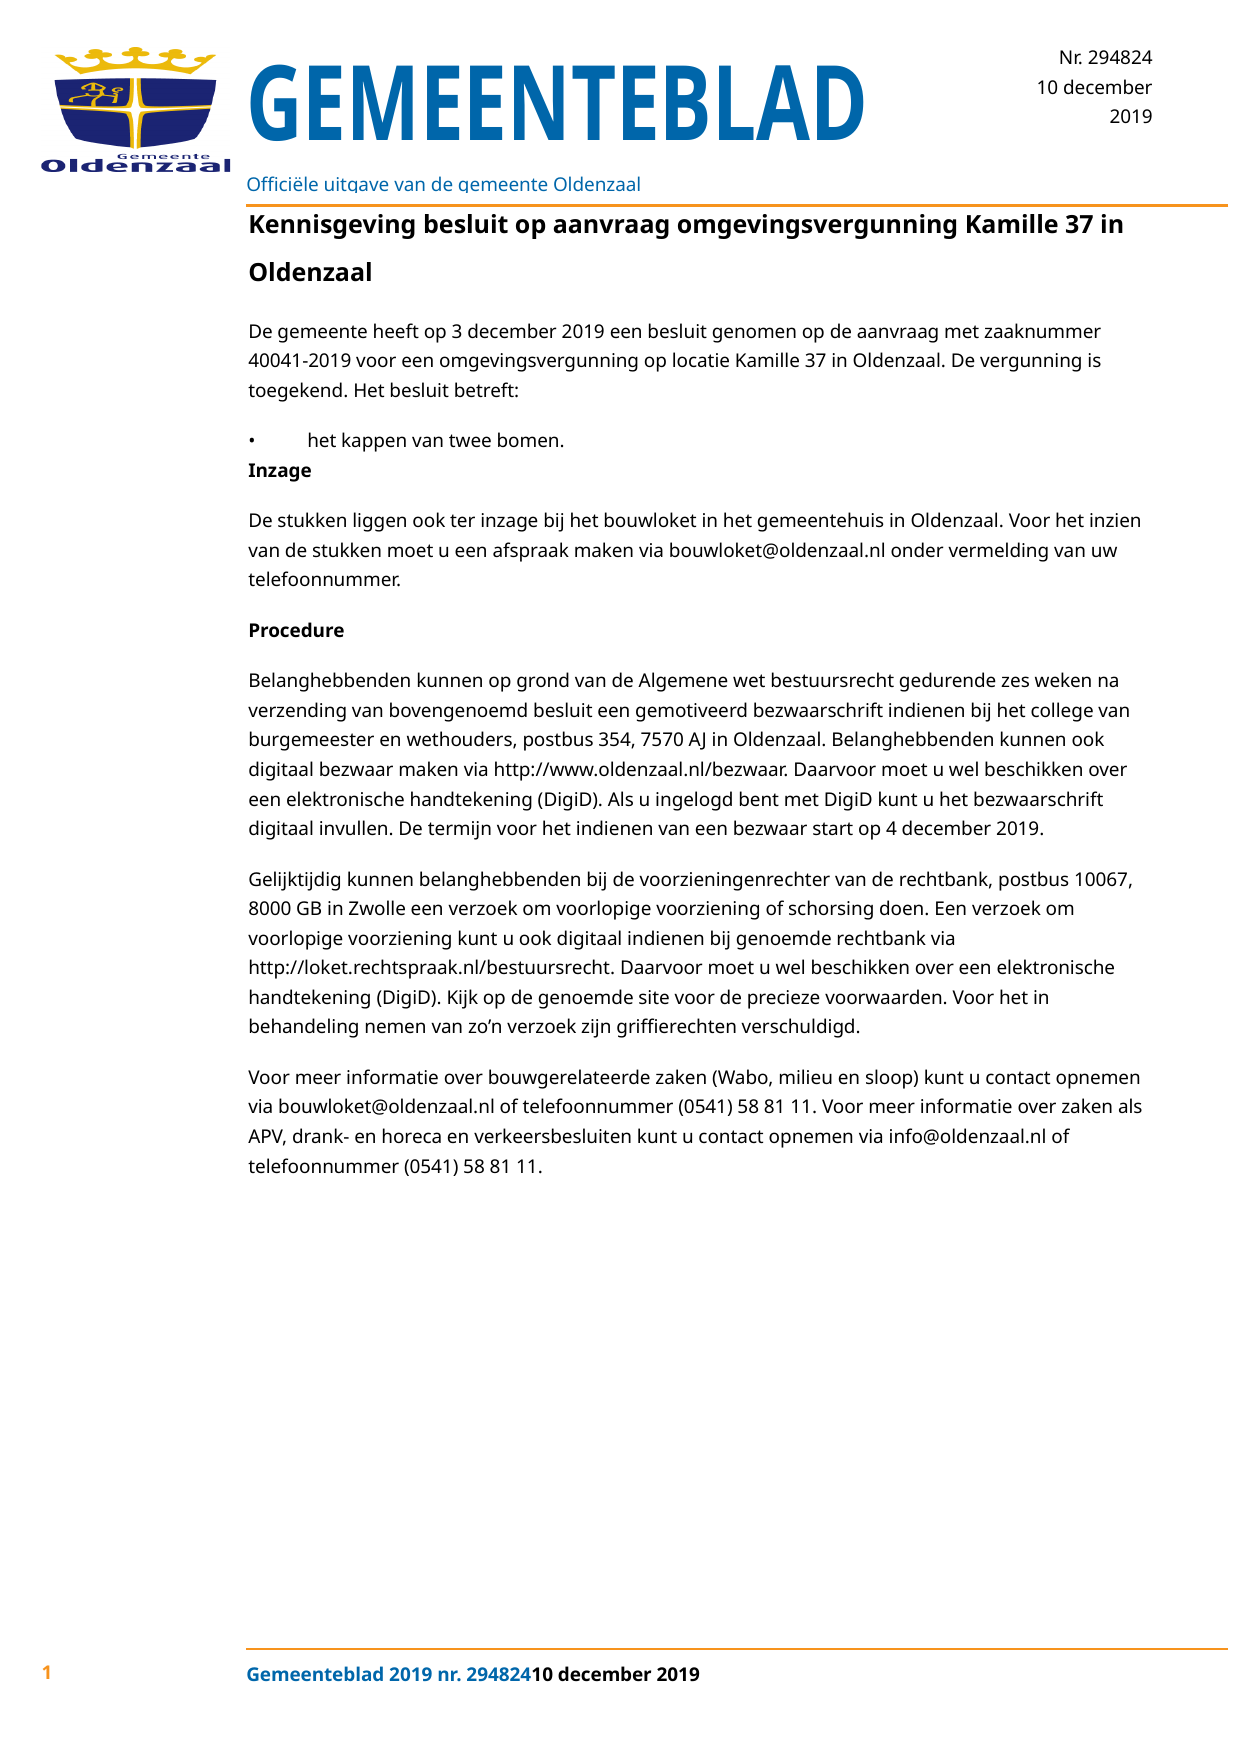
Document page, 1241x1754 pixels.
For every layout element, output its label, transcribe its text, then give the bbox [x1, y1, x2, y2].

text De stukken liggen ook ter inzage bij het bouwloket in het gemeentehuis in Oldenzaal. Voor het inzien van de stukken moet u een afspraak maken via bouwloket@oldenzaal.nl onder vermelding van uw telefoonnummer. [248, 507, 1152, 592]
text De gemeente heeft op 3 december 2019 een besluit genomen op de aanvraag met zaaknummer 40041-2019 voor een omgevingsvergunning op locatie Kamille 37 in Oldenzaal. De vergunning is toegekend. Het besluit betreft: [248, 318, 1152, 403]
text Gelijktijdig kunnen belanghebbenden bij de voorzieningenrechter van de rechtbank, postbus 10067, 8000 GB in Zwolle een verzoek om voorlopige voorziening of schorsing doen. Een verzoek om voorlopige voorziening kunt u ook digitaal indienen bij genoemde rechtbank via http://loket.rechtspraak.nl/bestuursrecht. Daarvoor moet u wel beschikken over een elektronische handtekening (DigiD). Kijk op de genoemde site voor de precieze voorwaarden. Voor het in behandeling nemen van zo’n verzoek zijn griffierechten verschuldigd. [248, 866, 1152, 1039]
text Procedure [248, 617, 1152, 643]
text Inzage [248, 457, 1152, 483]
text Voor meer informatie over bouwgerelateerde zaken (Wabo, milieu en sloop) kunt u contact opnemen via bouwloket@oldenzaal.nl of telefoonnummer (0541) 58 81 11. Voor meer informatie over zaken als APV, drank- en horeca en verkeersbesluiten kunt u contact opnemen via info@oldenzaal.nl of telefoonnummer (0541) 58 81 11. [248, 1064, 1152, 1179]
text Belanghebbenden kunnen op grond van de Algemene wet bestuursrecht gedurende zes weken na verzending van bovengenoemd besluit een gemotiveerd bezwaarschrift indienen bij het college van burgemeester en wethouders, postbus 354, 7570 AJ in Oldenzaal. Belanghebbenden kunnen ook digitaal bezwaar maken via http://www.oldenzaal.nl/bezwaar. Daarvoor moet u wel beschikken over een elektronische handtekening (DigiD). Als u ingelogd bent met DigiD kunt u het bezwaarschrift digitaal invullen. De termijn voor het indienen van een bezwaar start op 4 december 2019. [248, 667, 1152, 841]
text Kennisgeving besluit op aanvraag omgevingsvergunning Kamille 37 in Oldenzaal [248, 207, 1152, 288]
list het kappen van twee bomen. [248, 427, 1152, 453]
picture [41, 47, 231, 172]
